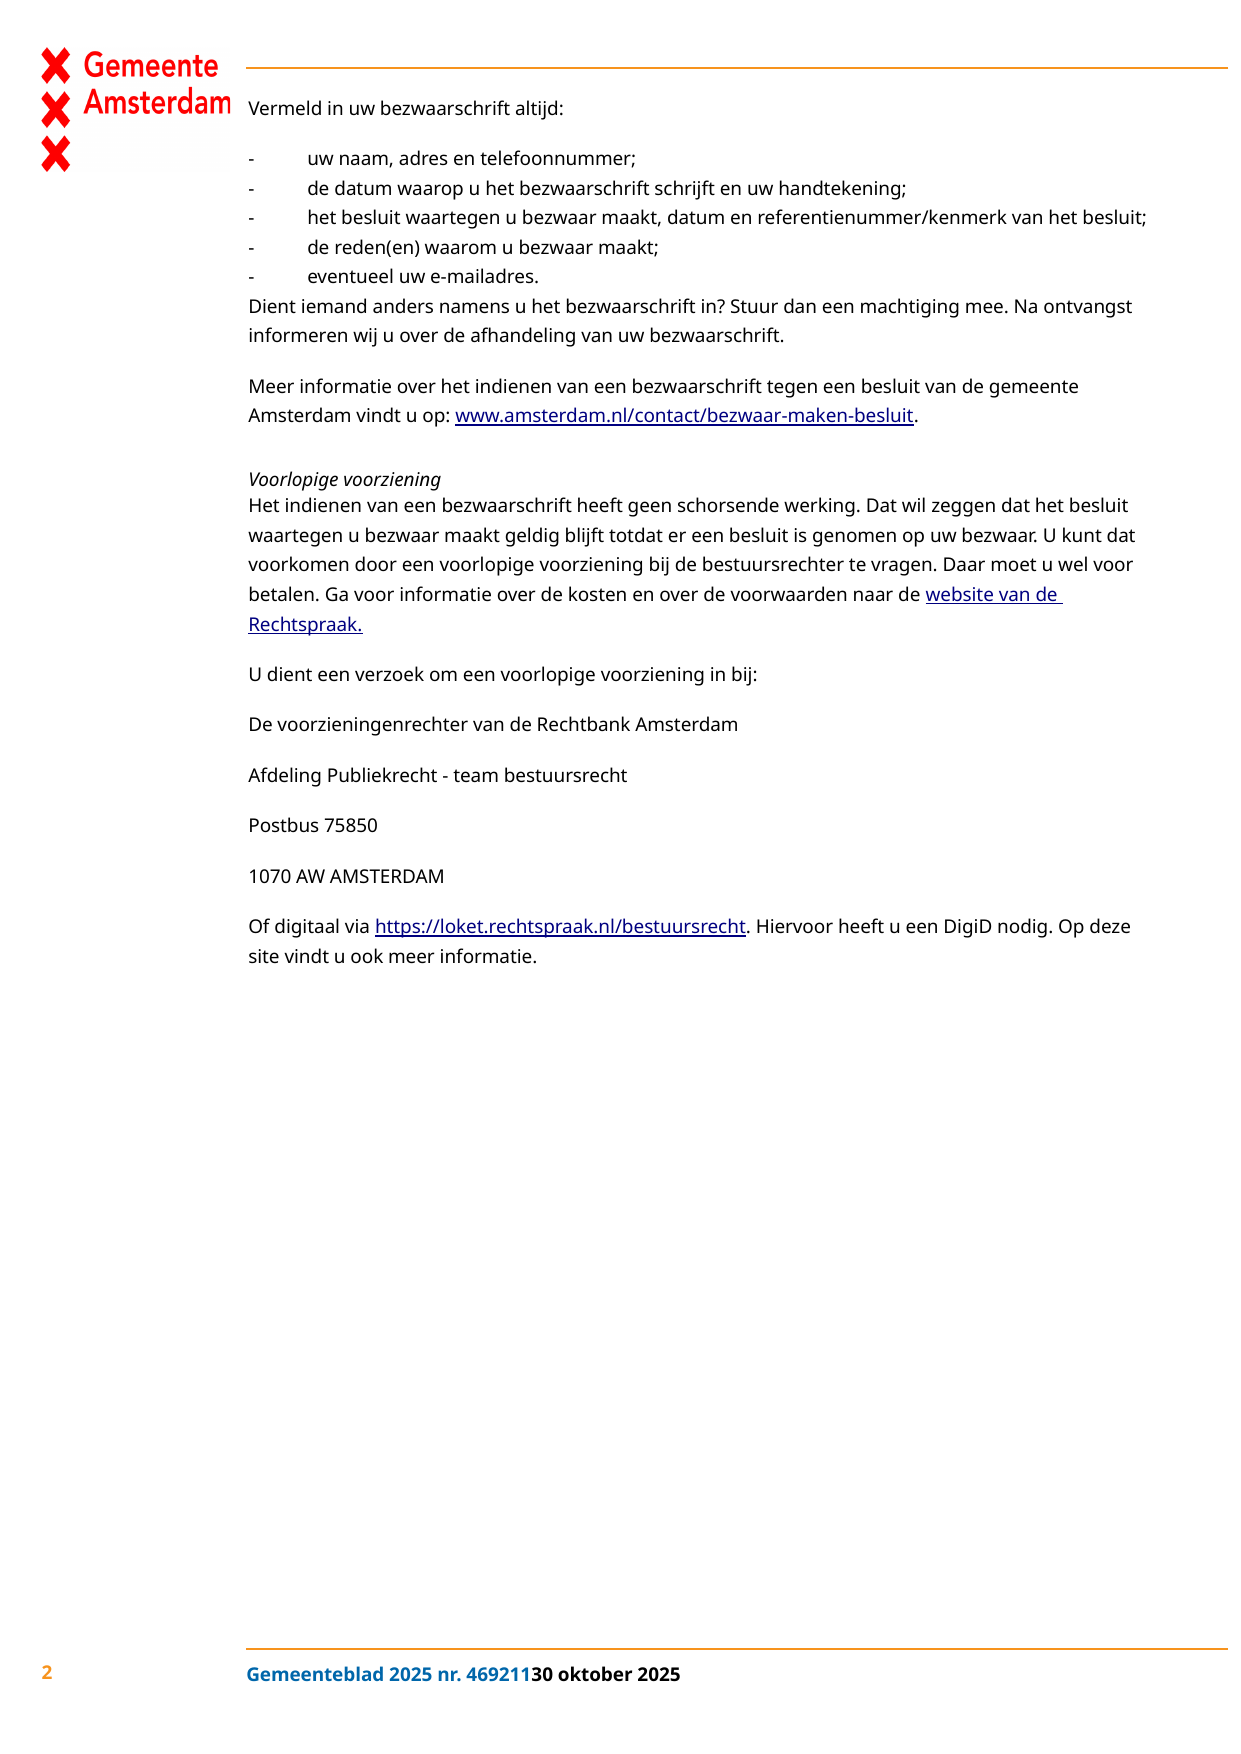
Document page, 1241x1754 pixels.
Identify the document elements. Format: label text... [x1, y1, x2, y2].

list het besluit waartegen u bezwaar maakt, datum en referentienummer/kenmerk van het besluit; [248, 204, 1152, 230]
list eventueel uw e-mailadres. [248, 263, 1152, 289]
text 1070 AW AMSTERDAM [248, 863, 1152, 888]
list de reden(en) waarom u bezwaar maakt; [248, 234, 1152, 260]
picture [41, 47, 231, 172]
text Vermeld in uw bezwaarschrift altijd: [248, 95, 1152, 121]
text Dient iemand anders namens u het bezwaarschrift in? Stuur dan een machtiging mee. Na ontvangst informeren wij u over de afhandeling van uw bezwaarschrift. [248, 293, 1152, 348]
text Afdeling Publiekrecht - team bestuursrecht [248, 762, 1152, 788]
list de datum waarop u het bezwaarschrift schrijft en uw handtekening; [248, 175, 1152, 201]
text Postbus 75850 [248, 812, 1152, 838]
text Meer informatie over het indienen van een bezwaarschrift tegen een besluit van de gemeente Amsterdam vindt u op: www.amsterdam.nl/contact/bezwaar-maken-besluit. [248, 373, 1152, 428]
text U dient een verzoek om een voorlopige voorziening in bij: [248, 661, 1152, 687]
text De voorzieningenrechter van de Rechtbank Amsterdam [248, 712, 1152, 737]
text Het indienen van een bezwaarschrift heeft geen schorsende werking. Dat wil zeggen dat het besluit waartegen u bezwaar maakt geldig blijft totdat er een besluit is genomen op uw bezwaar. U kunt dat voorkomen door een voorlopige voorziening bij de bestuursrechter te vragen. Daar moet u wel voor betalen. Ga voor informatie over de kosten en over de voorwaarden naar de website van de Rechtspraak. [248, 492, 1152, 636]
text Of digitaal via https://loket.rechtspraak.nl/bestuursrecht. Hiervoor heeft u een DigiD nodig. Op deze site vindt u ook meer informatie. [248, 913, 1152, 968]
text Voorlopige voorziening [248, 467, 1152, 492]
list uw naam, adres en telefoonnummer; [248, 145, 1152, 171]
